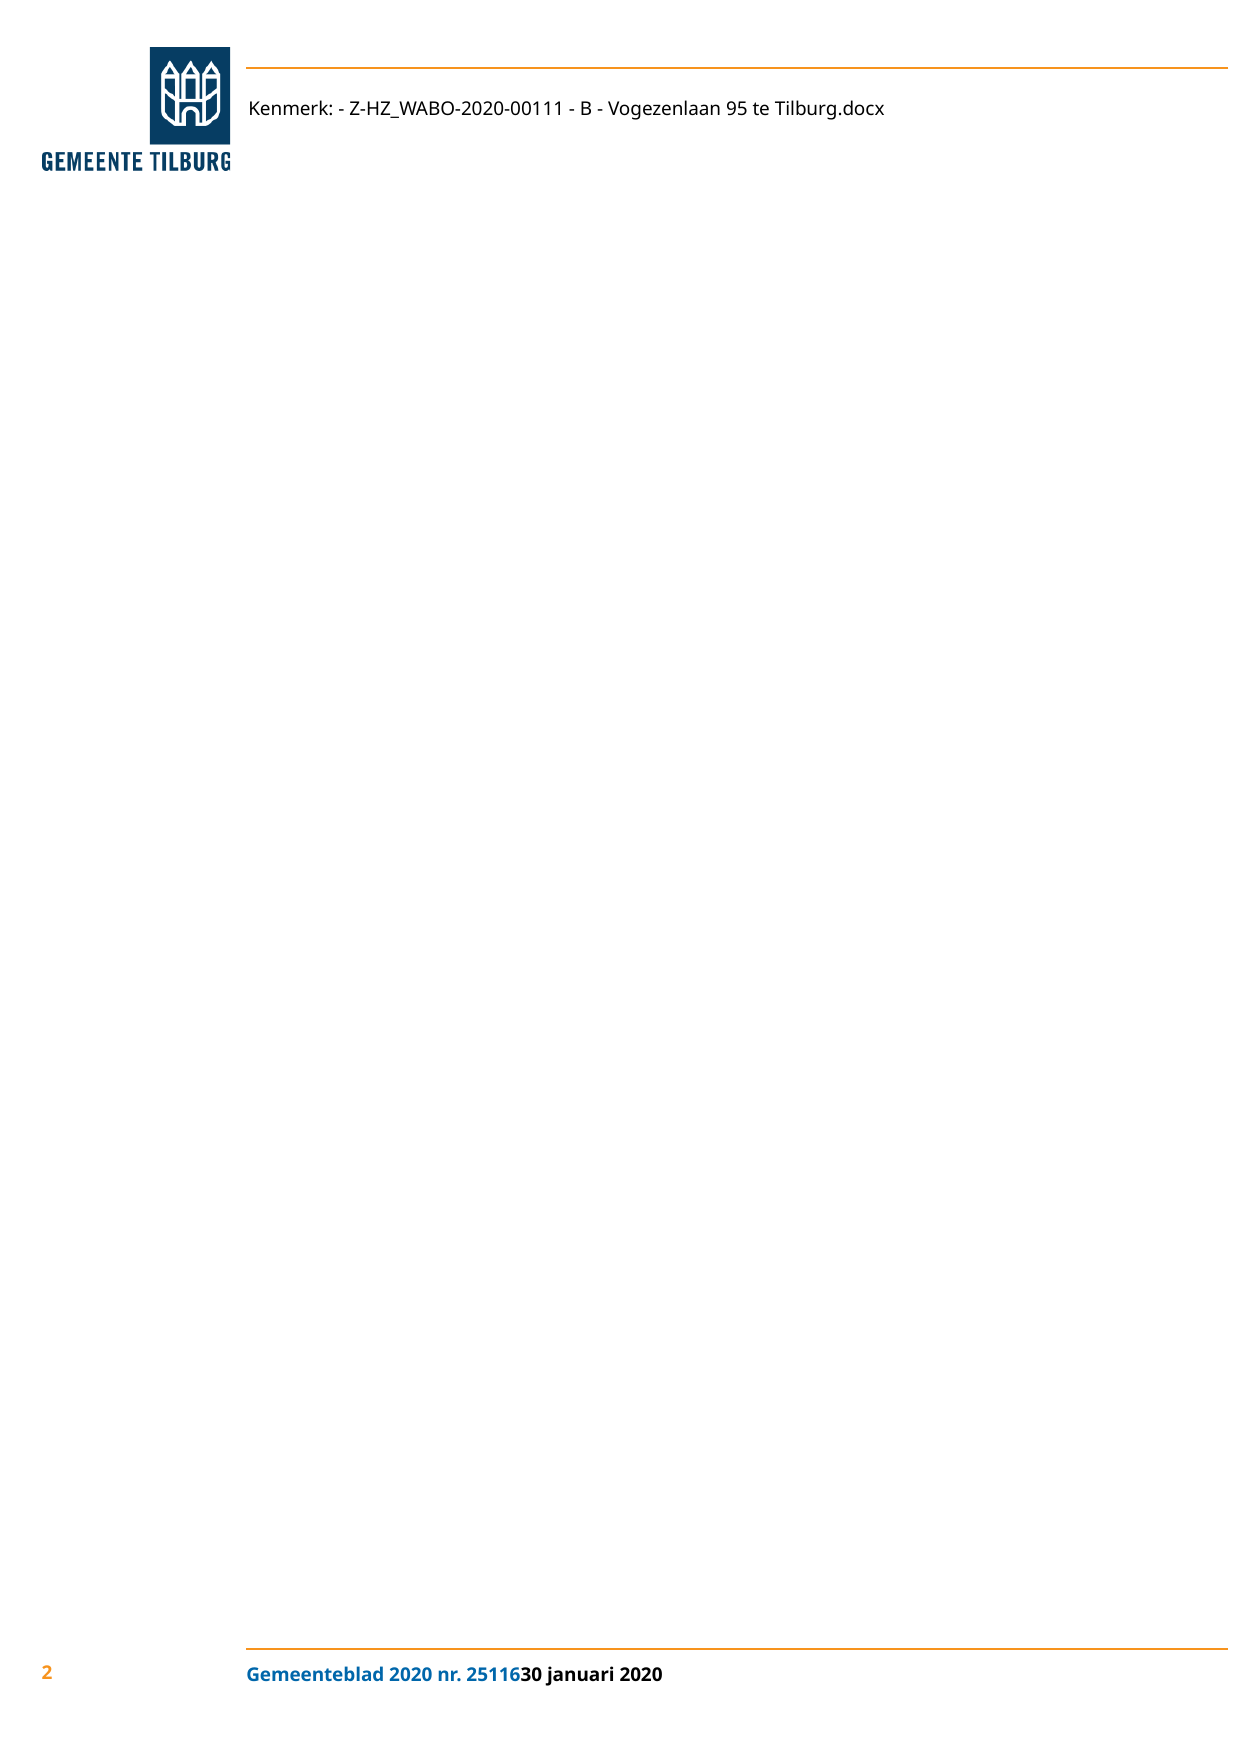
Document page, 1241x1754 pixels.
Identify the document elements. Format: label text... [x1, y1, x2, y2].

text Kenmerk: - Z-HZ_WABO-2020-00111 - B - Vogezenlaan 95 te Tilburg.docx [248, 95, 1152, 121]
picture [41, 47, 231, 172]
